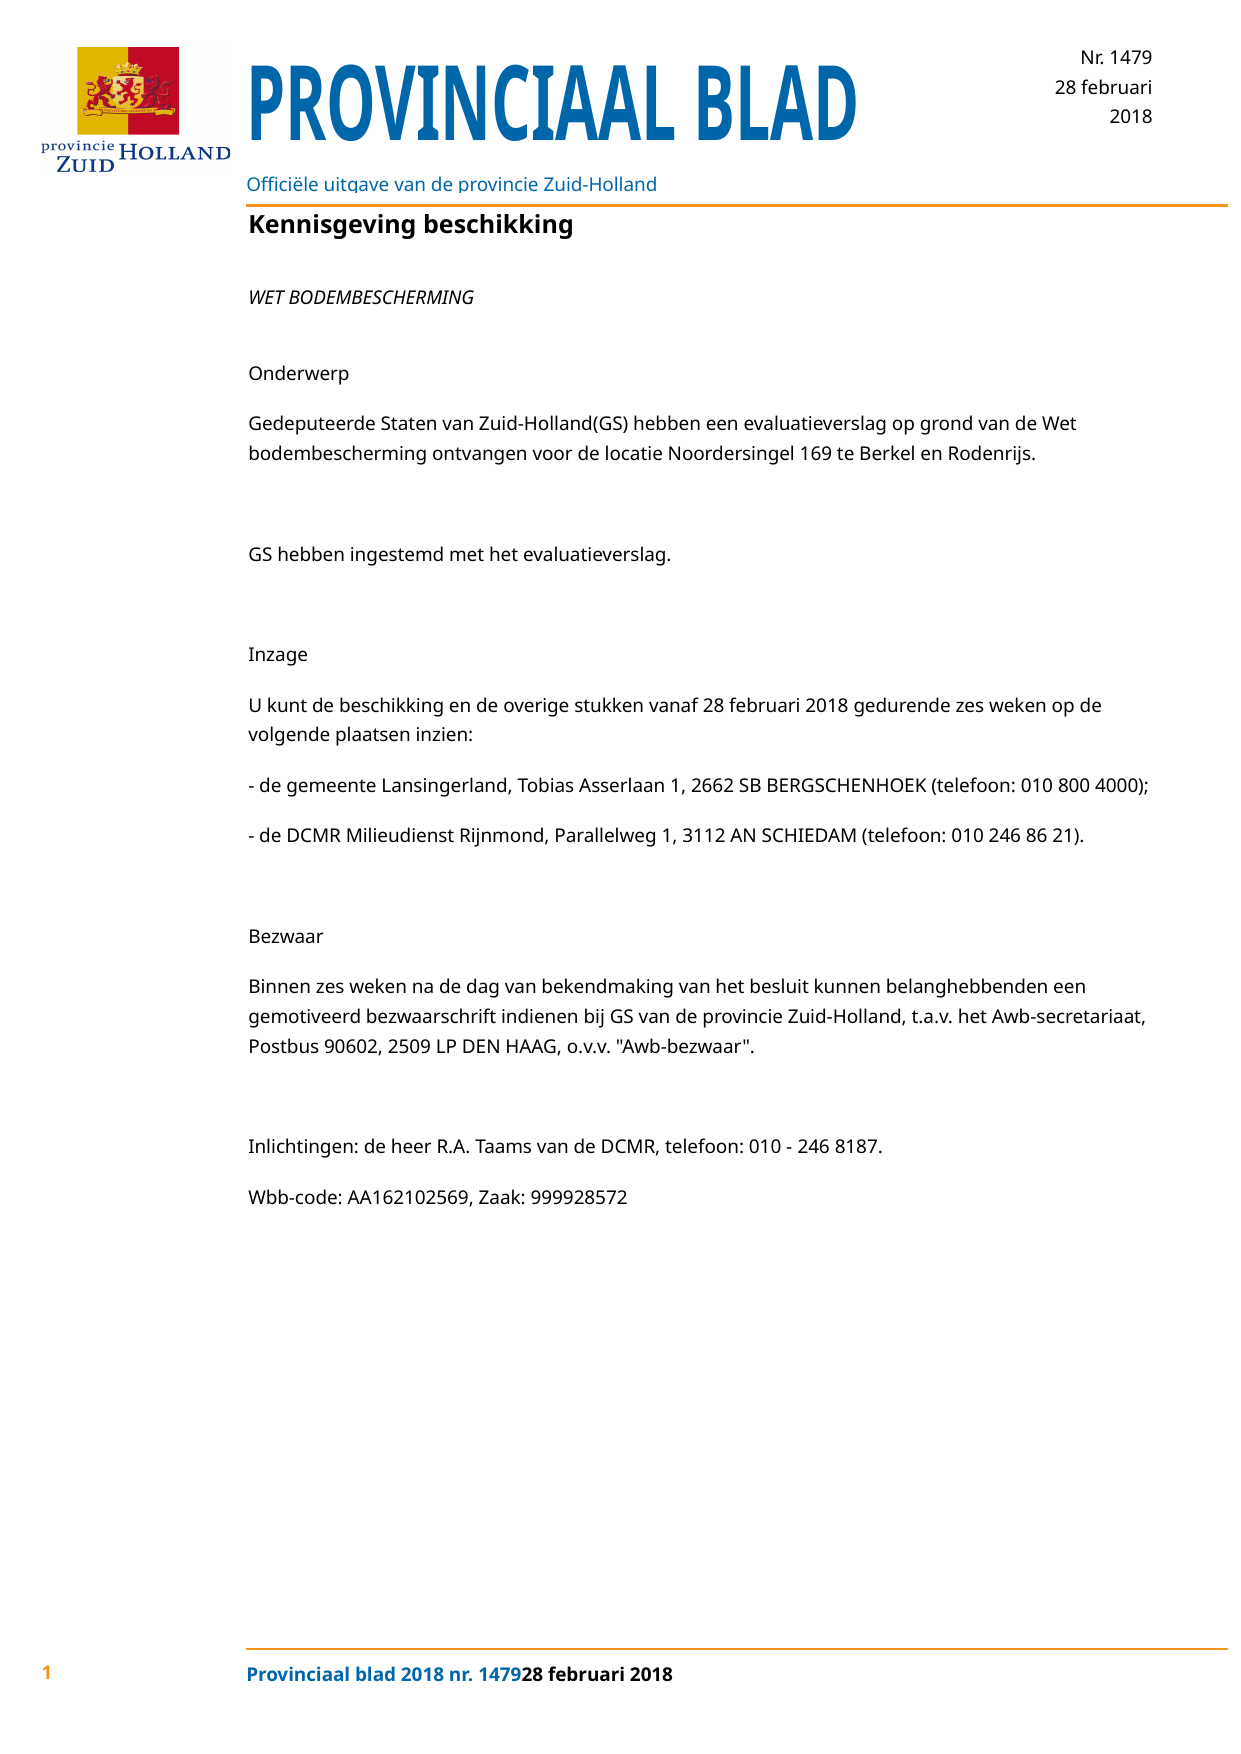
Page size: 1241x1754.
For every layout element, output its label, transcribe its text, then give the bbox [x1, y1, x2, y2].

text Wbb-code: AA162102569, Zaak: 999928572 [248, 1184, 1152, 1210]
text Gedeputeerde Staten van Zuid-Holland(GS) hebben een evaluatieverslag op grond van de Wet bodembescherming ontvangen voor de locatie Noordersingel 169 te Berkel en Rodenrijs. [248, 410, 1152, 466]
text U kunt de beschikking en de overige stukken vanaf 28 februari 2018 gedurende zes weken op de volgende plaatsen inzien: [248, 692, 1152, 747]
text GS hebben ingestemd met het evaluatieverslag. [248, 541, 1152, 567]
text - de gemeente Lansingerland, Tobias Asserlaan 1, 2662 SB BERGSCHENHOEK (telefoon: 010 800 4000); [248, 772, 1152, 798]
text - de DCMR Milieudienst Rijnmond, Parallelweg 1, 3112 AN SCHIEDAM (telefoon: 010 246 86 21). [248, 822, 1152, 848]
text Inzage [248, 642, 1152, 667]
picture [41, 47, 231, 172]
text Binnen zes weken na de dag van bekendmaking van het besluit kunnen belanghebbenden een gemotiveerd bezwaarschrift indienen bij GS van de provincie Zuid-Holland, t.a.v. het Awb-secretariaat, Postbus 90602, 2509 LP DEN HAAG, o.v.v. "Awb-bezwaar". [248, 974, 1152, 1059]
text WET BODEMBESCHERMING [248, 284, 1152, 309]
text Bezwaar [248, 923, 1152, 949]
text Onderwerp [248, 360, 1152, 386]
text Kennisgeving beschikking [248, 207, 1152, 241]
text Inlichtingen: de heer R.A. Taams van de DCMR, telefoon: 010 - 246 8187. [248, 1134, 1152, 1159]
